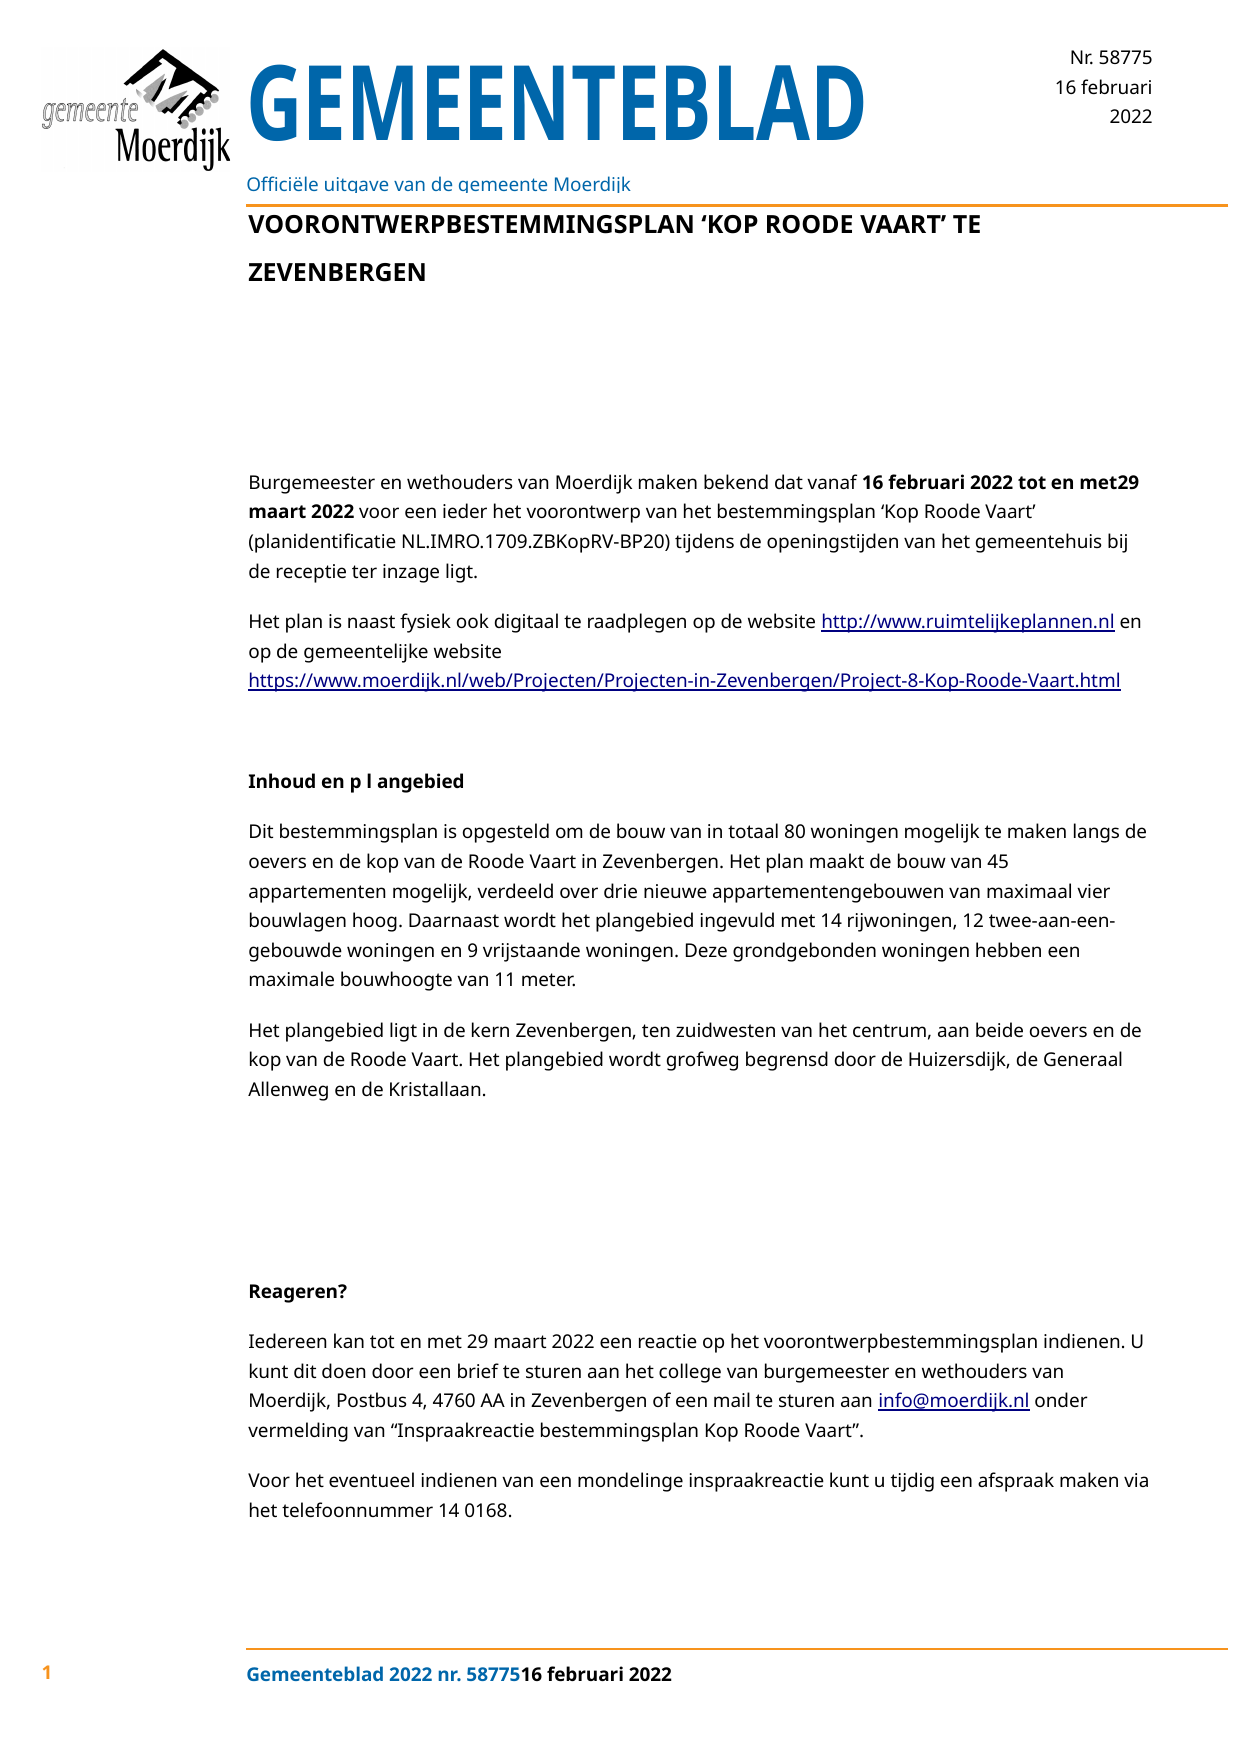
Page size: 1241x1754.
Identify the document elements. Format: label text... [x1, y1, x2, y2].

text Het plangebied ligt in de kern Zevenbergen, ten zuidwesten van het centrum, aan beide oevers en de kop van de Roode Vaart. Het plangebied wordt grofweg begrensd door de Huizersdijk, de Generaal Allenweg en de Kristallaan. [248, 1017, 1152, 1102]
text Voor het eventueel indienen van een mondelinge inspraakreactie kunt u tijdig een afspraak maken via het telefoonnummer 14 0168. [248, 1467, 1152, 1523]
text Dit bestemmingsplan is opgesteld om de bouw van in totaal 80 woningen mogelijk te maken langs de oevers en de kop van de Roode Vaart in Zevenbergen. Het plan maakt de bouw van 45 appartementen mogelijk, verdeeld over drie nieuwe appartementengebouwen van maximaal vier bouwlagen hoog. Daarnaast wordt het plangebied ingevuld met 14 rijwoningen, 12 twee-aan-een-gebouwde woningen en 9 vrijstaande woningen. Deze grondgebonden woningen hebben een maximale bouwhoogte van 11 meter. [248, 819, 1152, 992]
text Iedereen kan tot en met 29 maart 2022 een reactie op het voorontwerpbestemmingsplan indienen. U kunt dit doen door een brief te sturen aan het college van burgemeester en wethouders van Moerdijk, Postbus 4, 4760 AA in Zevenbergen of een mail te sturen aan info@moerdijk.nl onder vermelding van “Inspraakreactie bestemmingsplan Kop Roode Vaart”. [248, 1328, 1152, 1443]
text Reageren? [248, 1278, 1152, 1304]
text VOORONTWERPBESTEMMINGSPLAN ‘KOP ROODE VAART’ TE ZEVENBERGEN [248, 207, 1152, 288]
text Burgemeester en wethouders van Moerdijk maken bekend dat vanaf 16 februari 2022 tot en met29 maart 2022 voor een ieder het voorontwerp van het bestemmingsplan ‘Kop Roode Vaart’ (planidentificatie NL.IMRO.1709.ZBKopRV-BP20) tijdens de openingstijden van het gemeentehuis bij de receptie ter inzage ligt. [248, 469, 1152, 584]
text Inhoud en p l angebied [248, 768, 1152, 794]
text Het plan is naast fysiek ook digitaal te raadplegen op de website http://www.ruimtelijkeplannen.nl en op de gemeentelijke website https://www.moerdijk.nl/web/Projecten/Projecten-in-Zevenbergen/Project-8-Kop-Roode-Vaart.html [248, 608, 1152, 693]
picture [41, 47, 231, 172]
